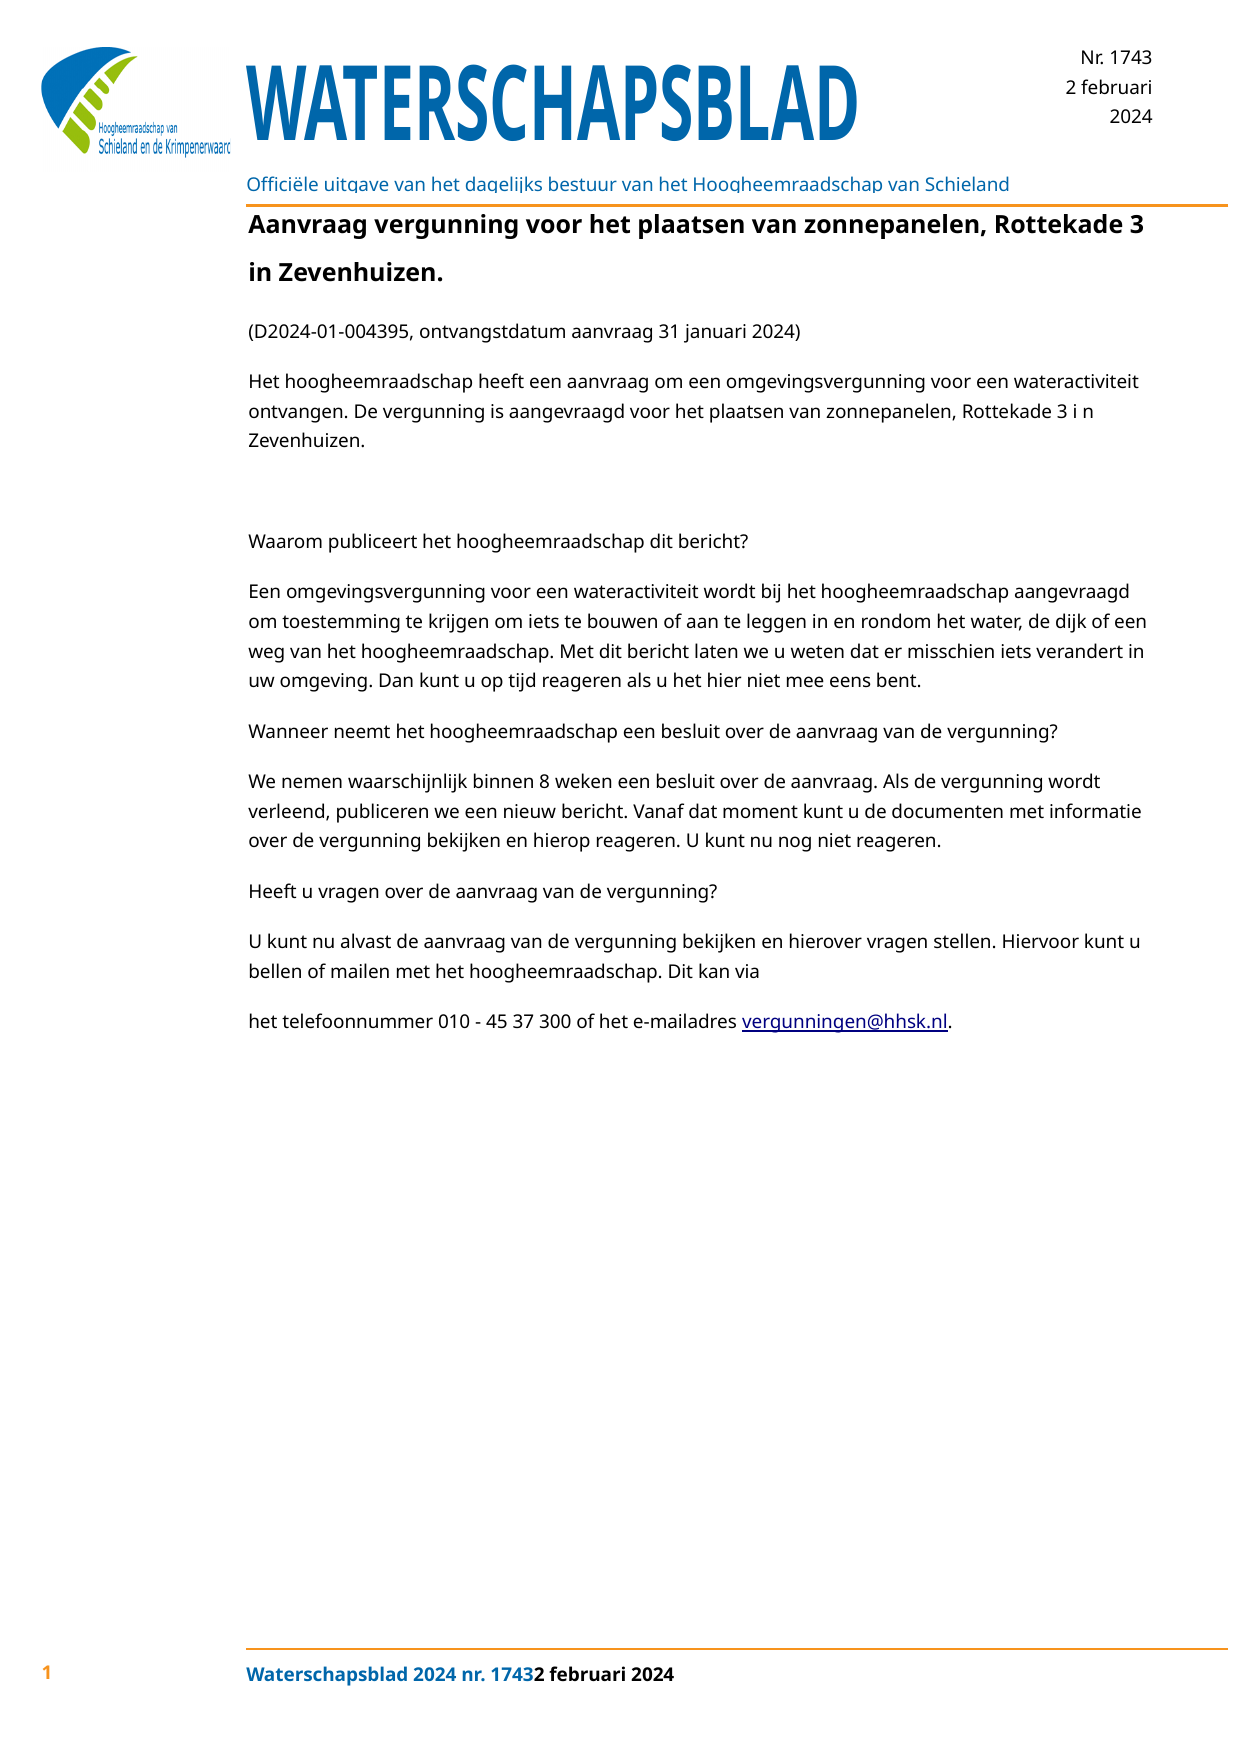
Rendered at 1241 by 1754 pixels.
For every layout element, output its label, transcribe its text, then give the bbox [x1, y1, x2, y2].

picture [41, 47, 231, 172]
text Wanneer neemt het hoogheemraadschap een besluit over de aanvraag van de vergunning? [248, 718, 1152, 744]
text Het hoogheemraadschap heeft een aanvraag om een omgevingsvergunning voor een wateractiviteit ontvangen. De vergunning is aangevraagd voor het plaatsen van zonnepanelen, Rottekade 3 i n Zevenhuizen. [248, 368, 1152, 453]
text het telefoonnummer 010 - 45 37 300 of het e-mailadres vergunningen@hhsk.nl. [248, 1008, 1152, 1034]
text We nemen waarschijnlijk binnen 8 weken een besluit over de aanvraag. Als de vergunning wordt verleend, publiceren we een nieuw bericht. Vanaf dat moment kunt u de documenten met informatie over de vergunning bekijken en hierop reageren. U kunt nu nog niet reageren. [248, 768, 1152, 853]
text Aanvraag vergunning voor het plaatsen van zonnepanelen, Rottekade 3 in Zevenhuizen. [248, 207, 1152, 288]
text Waarom publiceert het hoogheemraadschap dit bericht? [248, 528, 1152, 554]
text Een omgevingsvergunning voor een wateractiviteit wordt bij het hoogheemraadschap aangevraagd om toestemming te krijgen om iets te bouwen of aan te leggen in en rondom het water, de dijk of een weg van het hoogheemraadschap. Met dit bericht laten we u weten dat er misschien iets verandert in uw omgeving. Dan kunt u op tijd reageren als u het hier niet mee eens bent. [248, 579, 1152, 693]
text (D2024-01-004395, ontvangstdatum aanvraag 31 januari 2024) [248, 318, 1152, 344]
text Heeft u vragen over de aanvraag van de vergunning? [248, 878, 1152, 904]
text U kunt nu alvast de aanvraag van de vergunning bekijken en hierover vragen stellen. Hiervoor kunt u bellen of mailen met het hoogheemraadschap. Dit kan via [248, 928, 1152, 984]
